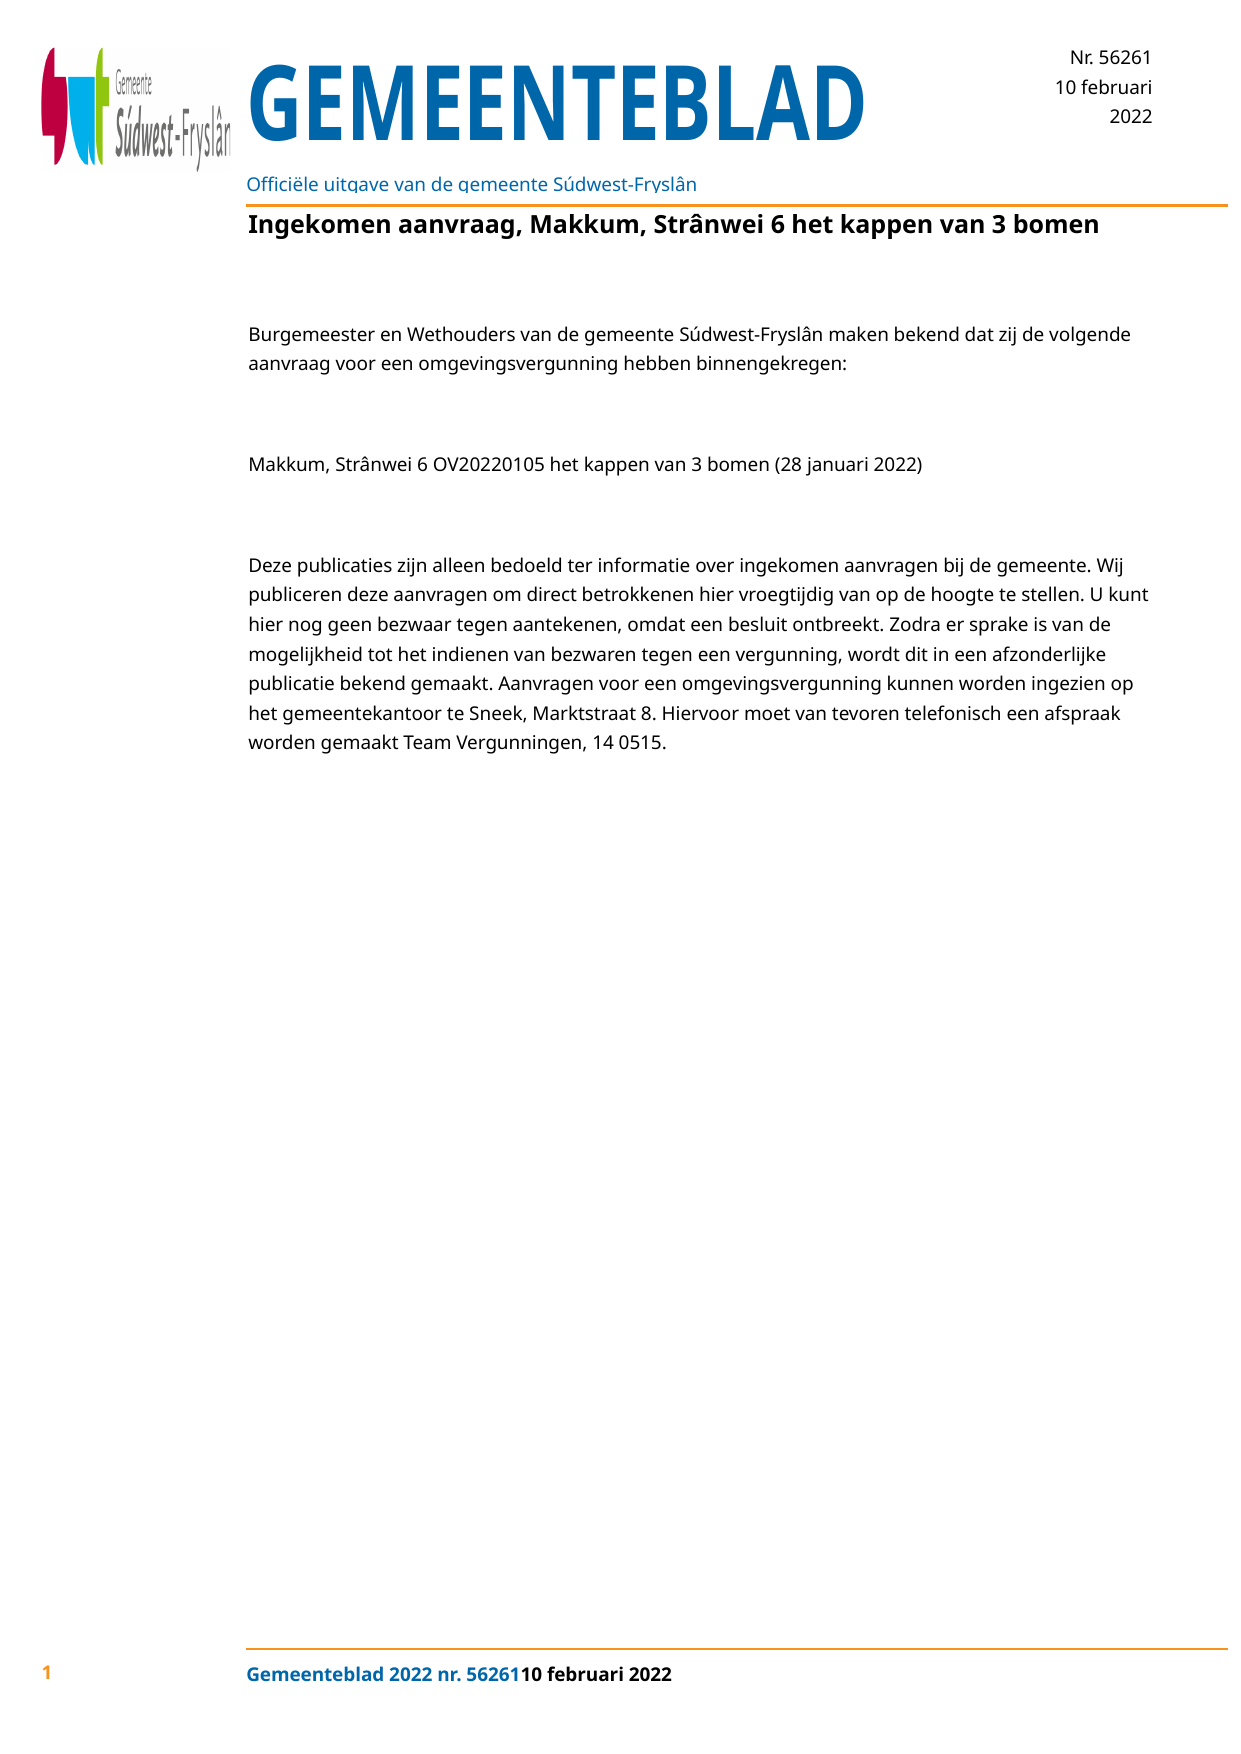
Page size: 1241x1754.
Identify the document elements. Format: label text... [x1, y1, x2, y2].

text Burgemeester en Wethouders van de gemeente Súdwest-Fryslân maken bekend dat zij de volgende aanvraag voor een omgevingsvergunning hebben binnengekregen: [248, 321, 1152, 376]
picture [41, 47, 231, 172]
text Ingekomen aanvraag, Makkum, Strânwei 6 het kappen van 3 bomen [248, 207, 1152, 241]
text Deze publicaties zijn alleen bedoeld ter informatie over ingekomen aanvragen bij de gemeente. Wij publiceren deze aanvragen om direct betrokkenen hier vroegtijdig van op de hoogte te stellen. U kunt hier nog geen bezwaar tegen aantekenen, omdat een besluit ontbreekt. Zodra er sprake is van de mogelijkheid tot het indienen van bezwaren tegen een vergunning, wordt dit in een afzonderlijke publicatie bekend gemaakt. Aanvragen voor een omgevingsvergunning kunnen worden ingezien op het gemeentekantoor te Sneek, Marktstraat 8. Hiervoor moet van tevoren telefonisch een afspraak worden gemaakt Team Vergunningen, 14 0515. [248, 552, 1152, 755]
text Makkum, Strânwei 6 OV20220105 het kappen van 3 bomen (28 januari 2022) [248, 451, 1152, 477]
